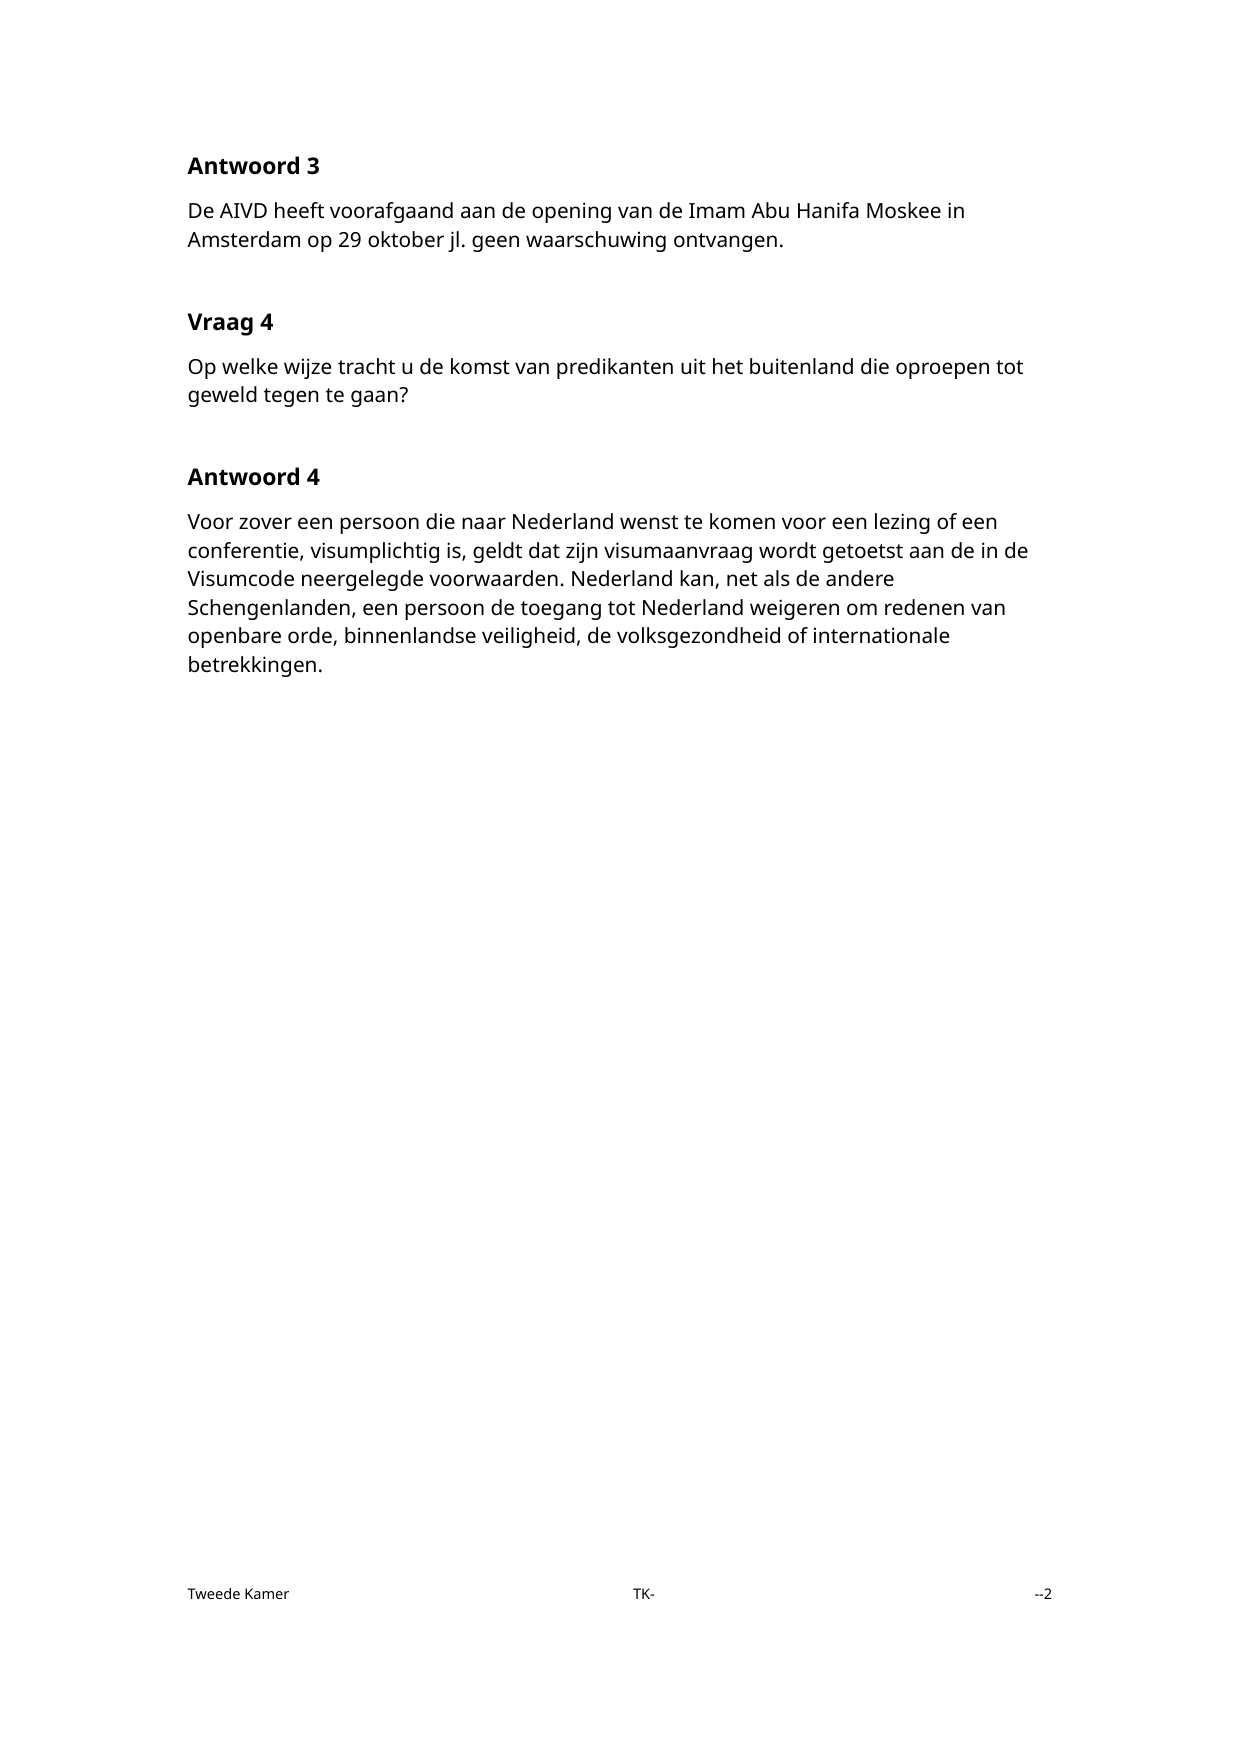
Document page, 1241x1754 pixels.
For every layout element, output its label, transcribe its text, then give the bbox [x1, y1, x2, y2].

subtitle Antwoord 3 [187, 150, 1053, 181]
text De AIVD heeft voorafgaand aan de opening van de Imam Abu Hanifa Moskee in Amsterdam op 29 oktober jl. geen waarschuwing ontvangen. [187, 196, 1053, 253]
subtitle Vraag 4 [187, 306, 1053, 337]
text Voor zover een persoon die naar Nederland wenst te komen voor een lezing of een conferentie, visumplichtig is, geldt dat zijn visumaanvraag wordt getoetst aan de in de Visumcode neergelegde voorwaarden. Nederland kan, net als de andere Schengenlanden, een persoon de toegang tot Nederland weigeren om redenen van openbare orde, binnenlandse veiligheid, de volksgezondheid of internationale betrekkingen. [187, 507, 1053, 678]
subtitle Antwoord 4 [187, 461, 1053, 492]
text Op welke wijze tracht u de komst van predikanten uit het buitenland die oproepen tot geweld tegen te gaan? [187, 352, 1053, 409]
